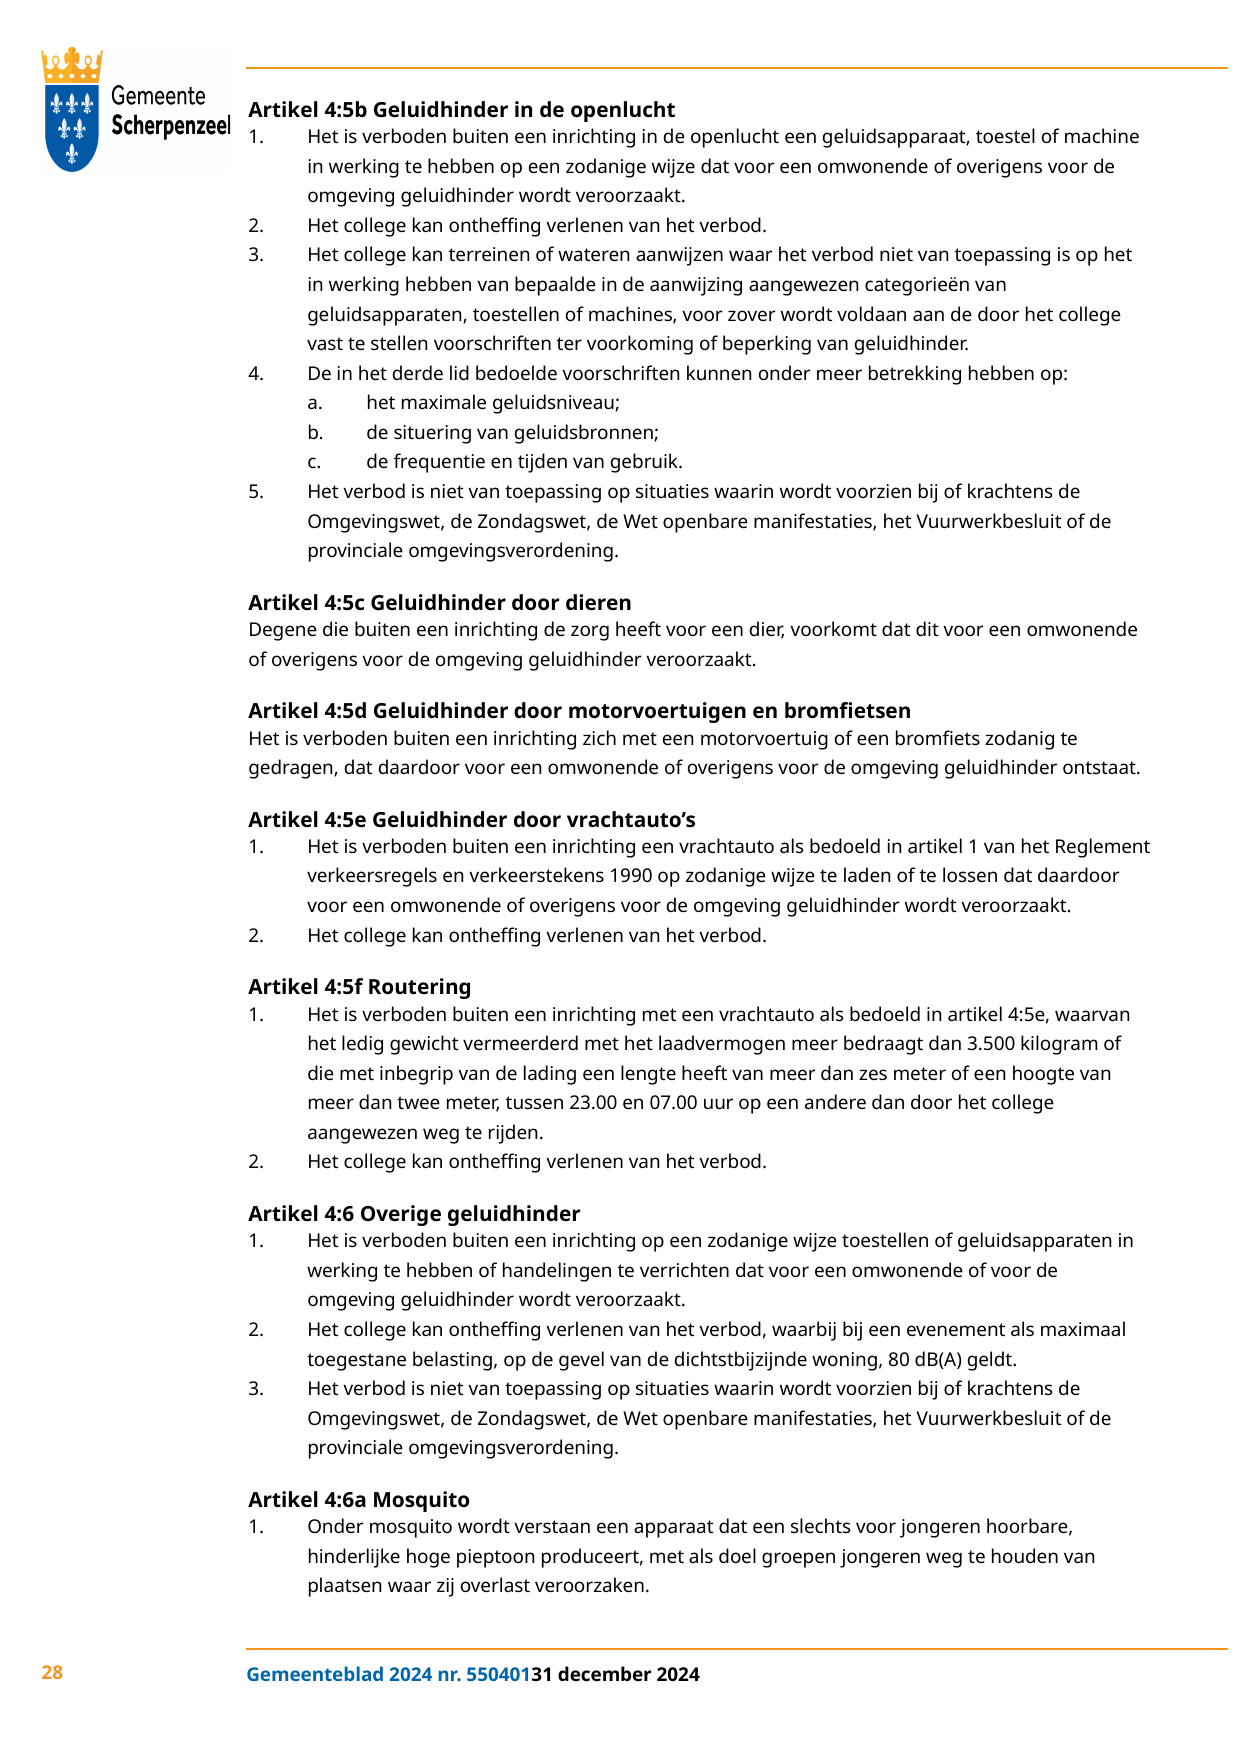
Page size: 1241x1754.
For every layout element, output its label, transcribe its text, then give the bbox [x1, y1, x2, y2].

picture [41, 47, 231, 172]
list Het is verboden buiten een inrichting met een vrachtauto als bedoeld in artikel 4:5e, waarvan het ledig gewicht vermeerderd met het laadvermogen meer bedraagt dan 3.500 kilogram of die met inbegrip van de lading een lengte heeft van meer dan zes meter of een hoogte van meer dan twee meter, tussen 23.00 en 07.00 uur op een andere dan door het college aangewezen weg te rijden. [248, 1001, 1152, 1145]
list Het is verboden buiten een inrichting in de openlucht een geluidsapparaat, toestel of machine in werking te hebben op een zodanige wijze dat voor een omwonende of overigens voor de omgeving geluidhinder wordt veroorzaakt. [248, 123, 1152, 208]
list het maximale geluidsniveau; [307, 389, 1152, 415]
list Het verbod is niet van toepassing op situaties waarin wordt voorzien bij of krachtens de Omgevingswet, de Zondagswet, de Wet openbare manifestaties, het Vuurwerkbesluit of de provinciale omgevingsverordening. [248, 478, 1152, 563]
text Artikel 4:5f Routering [248, 972, 1152, 1001]
list De in het derde lid bedoelde voorschriften kunnen onder meer betrekking hebben op: [248, 360, 1152, 386]
text Het is verboden buiten een inrichting zich met een motorvoertuig of een bromfiets zodanig te gedragen, dat daardoor voor een omwonende of overigens voor de omgeving geluidhinder ontstaat. [248, 725, 1152, 780]
list Het is verboden buiten een inrichting een vrachtauto als bedoeld in artikel 1 van het Reglement verkeersregels en verkeerstekens 1990 op zodanige wijze te laden of te lossen dat daardoor voor een omwonende of overigens voor de omgeving geluidhinder wordt veroorzaakt. [248, 833, 1152, 918]
list Het college kan ontheffing verlenen van het verbod, waarbij bij een evenement als maximaal toegestane belasting, op de gevel van de dichtstbijzijnde woning, 80 dB(A) geldt. [248, 1316, 1152, 1372]
text Artikel 4:6a Mosquito [248, 1485, 1152, 1513]
list Het college kan terreinen of wateren aanwijzen waar het verbod niet van toepassing is op het in werking hebben van bepaalde in de aanwijzing aangewezen categorieën van geluidsapparaten, toestellen of machines, voor zover wordt voldaan aan de door het college vast te stellen voorschriften ter voorkoming of beperking van geluidhinder. [248, 242, 1152, 356]
text Artikel 4:6 Overige geluidhinder [248, 1199, 1152, 1227]
text Artikel 4:5c Geluidhinder door dieren [248, 588, 1152, 616]
list de frequentie en tijden van gebruik. [307, 449, 1152, 474]
text Degene die buiten een inrichting de zorg heeft voor een dier, voorkomt dat dit voor een omwonende of overigens voor de omgeving geluidhinder veroorzaakt. [248, 616, 1152, 672]
text Artikel 4:5e Geluidhinder door vrachtauto’s [248, 805, 1152, 833]
list Het verbod is niet van toepassing op situaties waarin wordt voorzien bij of krachtens de Omgevingswet, de Zondagswet, de Wet openbare manifestaties, het Vuurwerkbesluit of de provinciale omgevingsverordening. [248, 1375, 1152, 1460]
text Artikel 4:5d Geluidhinder door motorvoertuigen en bromfietsen [248, 696, 1152, 725]
list Het college kan ontheffing verlenen van het verbod. [248, 212, 1152, 238]
list de situering van geluidsbronnen; [307, 419, 1152, 445]
list Het college kan ontheffing verlenen van het verbod. [248, 1149, 1152, 1174]
text Artikel 4:5b Geluidhinder in de openlucht [248, 95, 1152, 123]
list Onder mosquito wordt verstaan een apparaat dat een slechts voor jongeren hoorbare, hinderlijke hoge pieptoon produceert, met als doel groepen jongeren weg te houden van plaatsen waar zij overlast veroorzaken. [248, 1513, 1152, 1598]
list Het college kan ontheffing verlenen van het verbod. [248, 922, 1152, 948]
list Het is verboden buiten een inrichting op een zodanige wijze toestellen of geluidsapparaten in werking te hebben of handelingen te verrichten dat voor een omwonende of voor de omgeving geluidhinder wordt veroorzaakt. [248, 1227, 1152, 1312]
